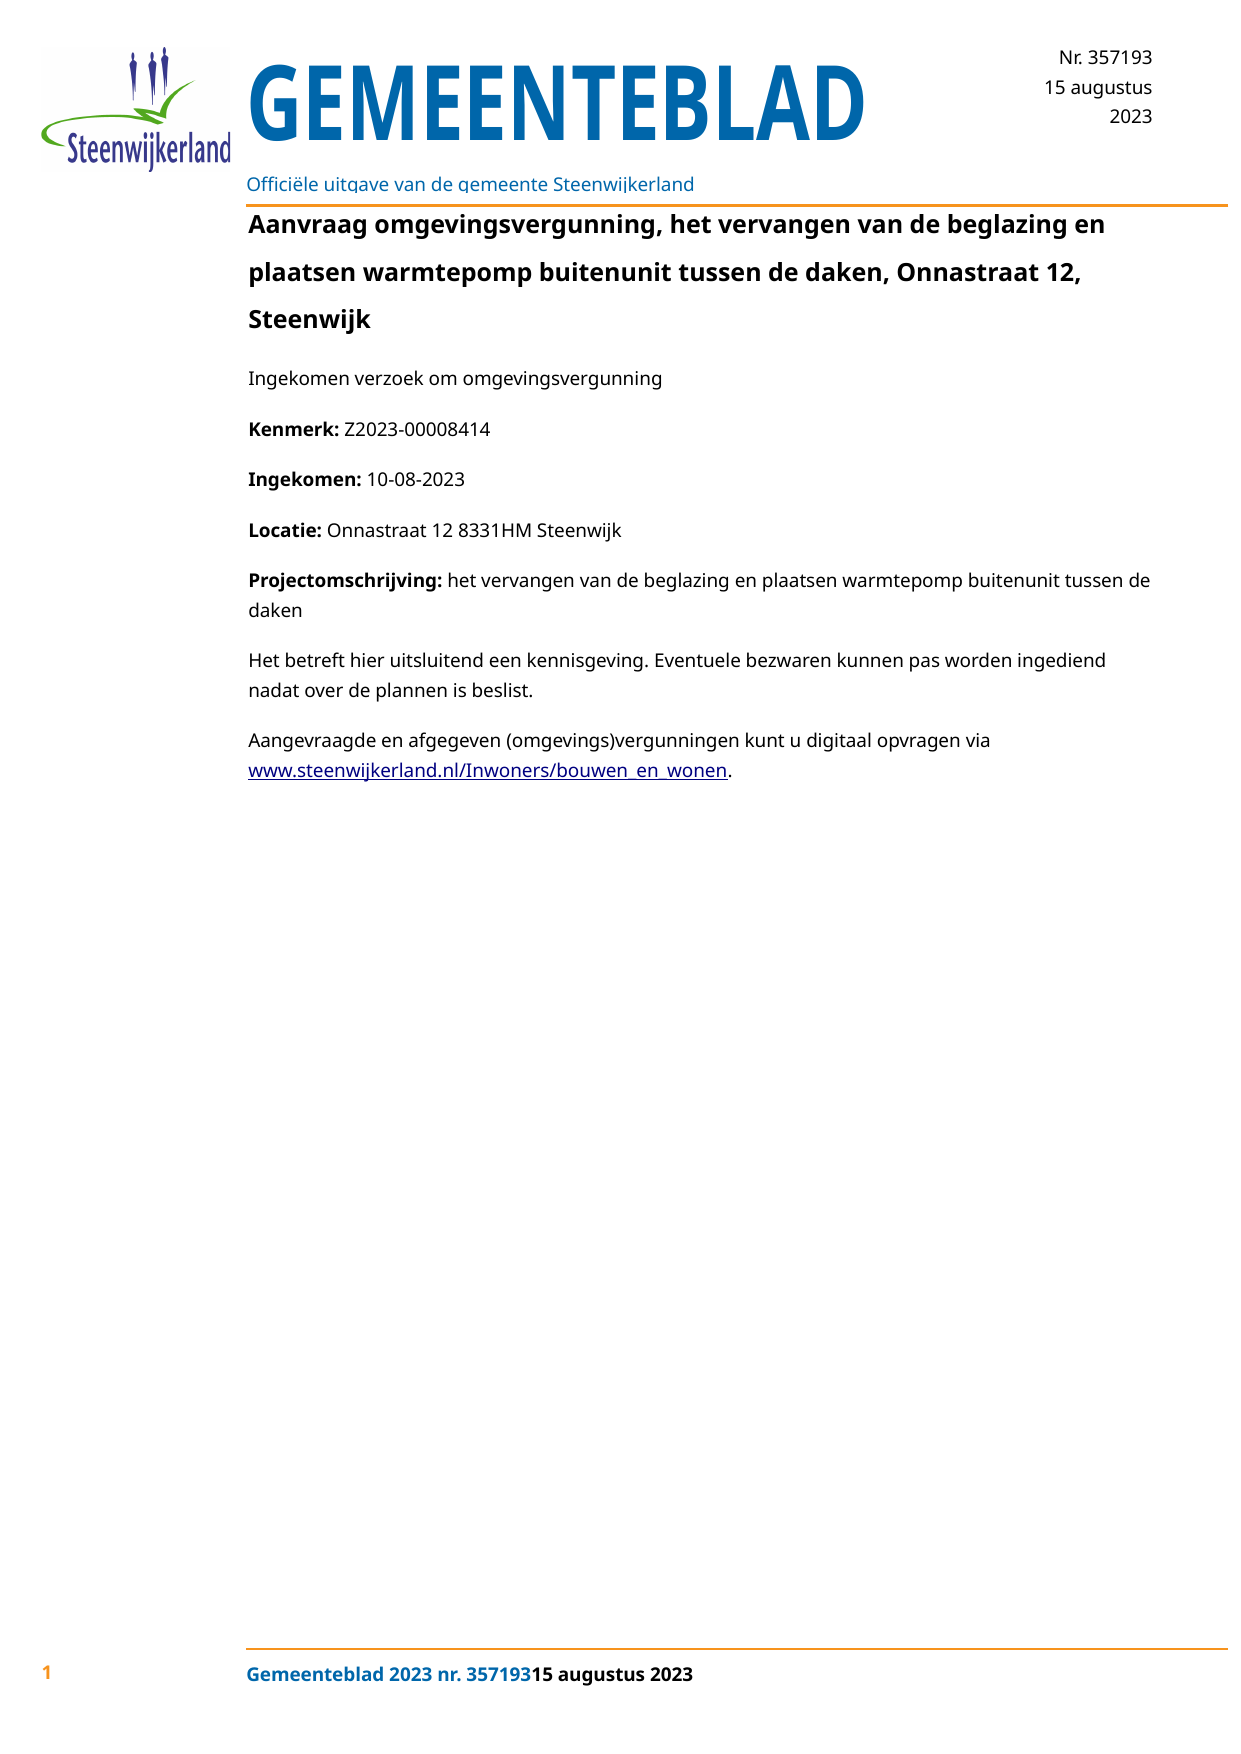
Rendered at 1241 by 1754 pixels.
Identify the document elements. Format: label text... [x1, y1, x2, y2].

text Ingekomen verzoek om omgevingsvergunning [248, 366, 1152, 391]
text Locatie: Onnastraat 12 8331HM Steenwijk [248, 517, 1152, 542]
text Kenmerk: Z2023-00008414 [248, 416, 1152, 442]
text Aangevraagde en afgegeven (omgevings)vergunningen kunt u digitaal opvragen via www.steenwijkerland.nl/Inwoners/bouwen_en_wonen. [248, 727, 1152, 782]
text Projectomschrijving: het vervangen van de beglazing en plaatsen warmtepomp buitenunit tussen de daken [248, 567, 1152, 622]
text Ingekomen: 10-08-2023 [248, 466, 1152, 492]
text Aanvraag omgevingsvergunning, het vervangen van de beglazing en plaatsen warmtepomp buitenunit tussen de daken, Onnastraat 12, Steenwijk [248, 207, 1152, 336]
picture [41, 47, 231, 172]
text Het betreft hier uitsluitend een kennisgeving. Eventuele bezwaren kunnen pas worden ingediend nadat over de plannen is beslist. [248, 647, 1152, 702]
